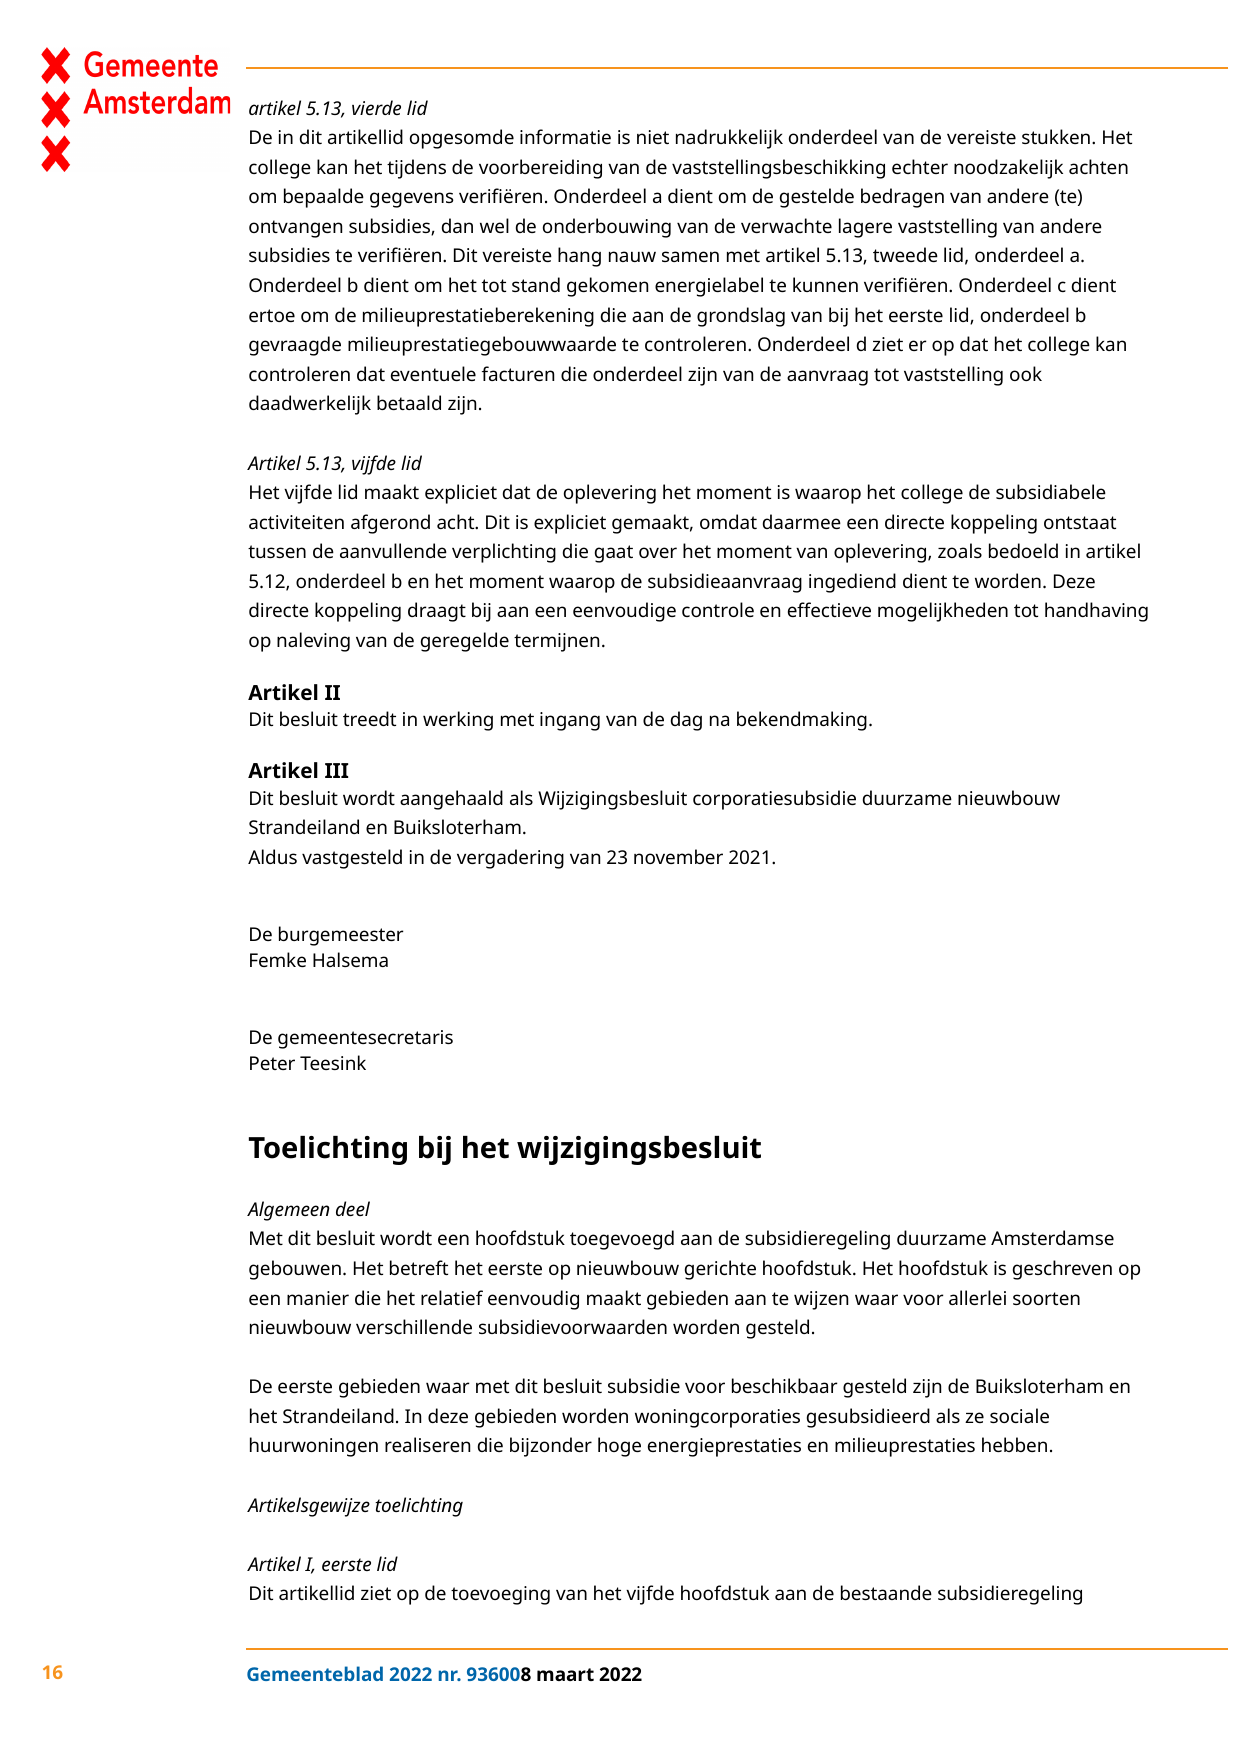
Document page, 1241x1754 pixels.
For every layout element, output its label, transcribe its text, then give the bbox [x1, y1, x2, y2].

text Toelichting bij het wijzigingsbesluit [248, 1127, 1152, 1167]
text Algemeen deel [248, 1196, 1152, 1222]
text De burgemeester [248, 921, 1152, 947]
text Femke Halsema [248, 947, 1152, 973]
text Het vijfde lid maakt expliciet dat de oplevering het moment is waarop het college de subsidiabele activiteiten afgerond acht. Dit is expliciet gemaakt, omdat daarmee een directe koppeling ontstaat tussen de aanvullende verplichting die gaat over het moment van oplevering, zoals bedoeld in artikel 5.12, onderdeel b en het moment waarop de subsidieaanvraag ingediend dient te worden. Deze directe koppeling draagt bij aan een eenvoudige controle en effectieve mogelijkheden tot handhaving op naleving van de geregelde termijnen. [248, 479, 1152, 653]
text Dit besluit treedt in werking met ingang van de dag na bekendmaking. [248, 706, 1152, 732]
text Met dit besluit wordt een hoofdstuk toegevoegd aan de subsidieregeling duurzame Amsterdamse gebouwen. Het betreft het eerste op nieuwbouw gerichte hoofdstuk. Het hoofdstuk is geschreven op een manier die het relatief eenvoudig maakt gebieden aan te wijzen waar voor allerlei soorten nieuwbouw verschillende subsidievoorwaarden worden gesteld. [248, 1226, 1152, 1340]
text Dit artikellid ziet op de toevoeging van het vijfde hoofdstuk aan de bestaande subsidieregeling [248, 1581, 1152, 1606]
text De eerste gebieden waar met dit besluit subsidie voor beschikbaar gesteld zijn de Buiksloterham en het Strandeiland. In deze gebieden worden woningcorporaties gesubsidieerd als ze sociale huurwoningen realiseren die bijzonder hoge energieprestaties en milieuprestaties hebben. [248, 1373, 1152, 1458]
text Aldus vastgesteld in de vergadering van 23 november 2021. [248, 844, 1152, 870]
text Dit besluit wordt aangehaald als Wijzigingsbesluit corporatiesubsidie duurzame nieuwbouw Strandeiland en Buiksloterham. [248, 785, 1152, 840]
picture [41, 47, 231, 172]
text Artikel I, eerste lid [248, 1551, 1152, 1577]
text Artikel 5.13, vijfde lid [248, 450, 1152, 476]
text Peter Teesink [248, 1050, 1152, 1076]
text De gemeentesecretaris [248, 1024, 1152, 1050]
text artikel 5.13, vierde lid [248, 95, 1152, 121]
text Artikel III [248, 757, 1152, 785]
text De in dit artikellid opgesomde informatie is niet nadrukkelijk onderdeel van de vereiste stukken. Het college kan het tijdens de voorbereiding van de vaststellingsbeschikking echter noodzakelijk achten om bepaalde gegevens verifiëren. Onderdeel a dient om de gestelde bedragen van andere (te) ontvangen subsidies, dan wel de onderbouwing van de verwachte lagere vaststelling van andere subsidies te verifiëren. Dit vereiste hang nauw samen met artikel 5.13, tweede lid, onderdeel a. Onderdeel b dient om het tot stand gekomen energielabel te kunnen verifiëren. Onderdeel c dient ertoe om de milieuprestatieberekening die aan de grondslag van bij het eerste lid, onderdeel b gevraagde milieuprestatiegebouwwaarde te controleren. Onderdeel d ziet er op dat het college kan controleren dat eventuele facturen die onderdeel zijn van de aanvraag tot vaststelling ook daadwerkelijk betaald zijn. [248, 124, 1152, 416]
text Artikelsgewijze toelichting [248, 1492, 1152, 1518]
text Artikel II [248, 678, 1152, 706]
